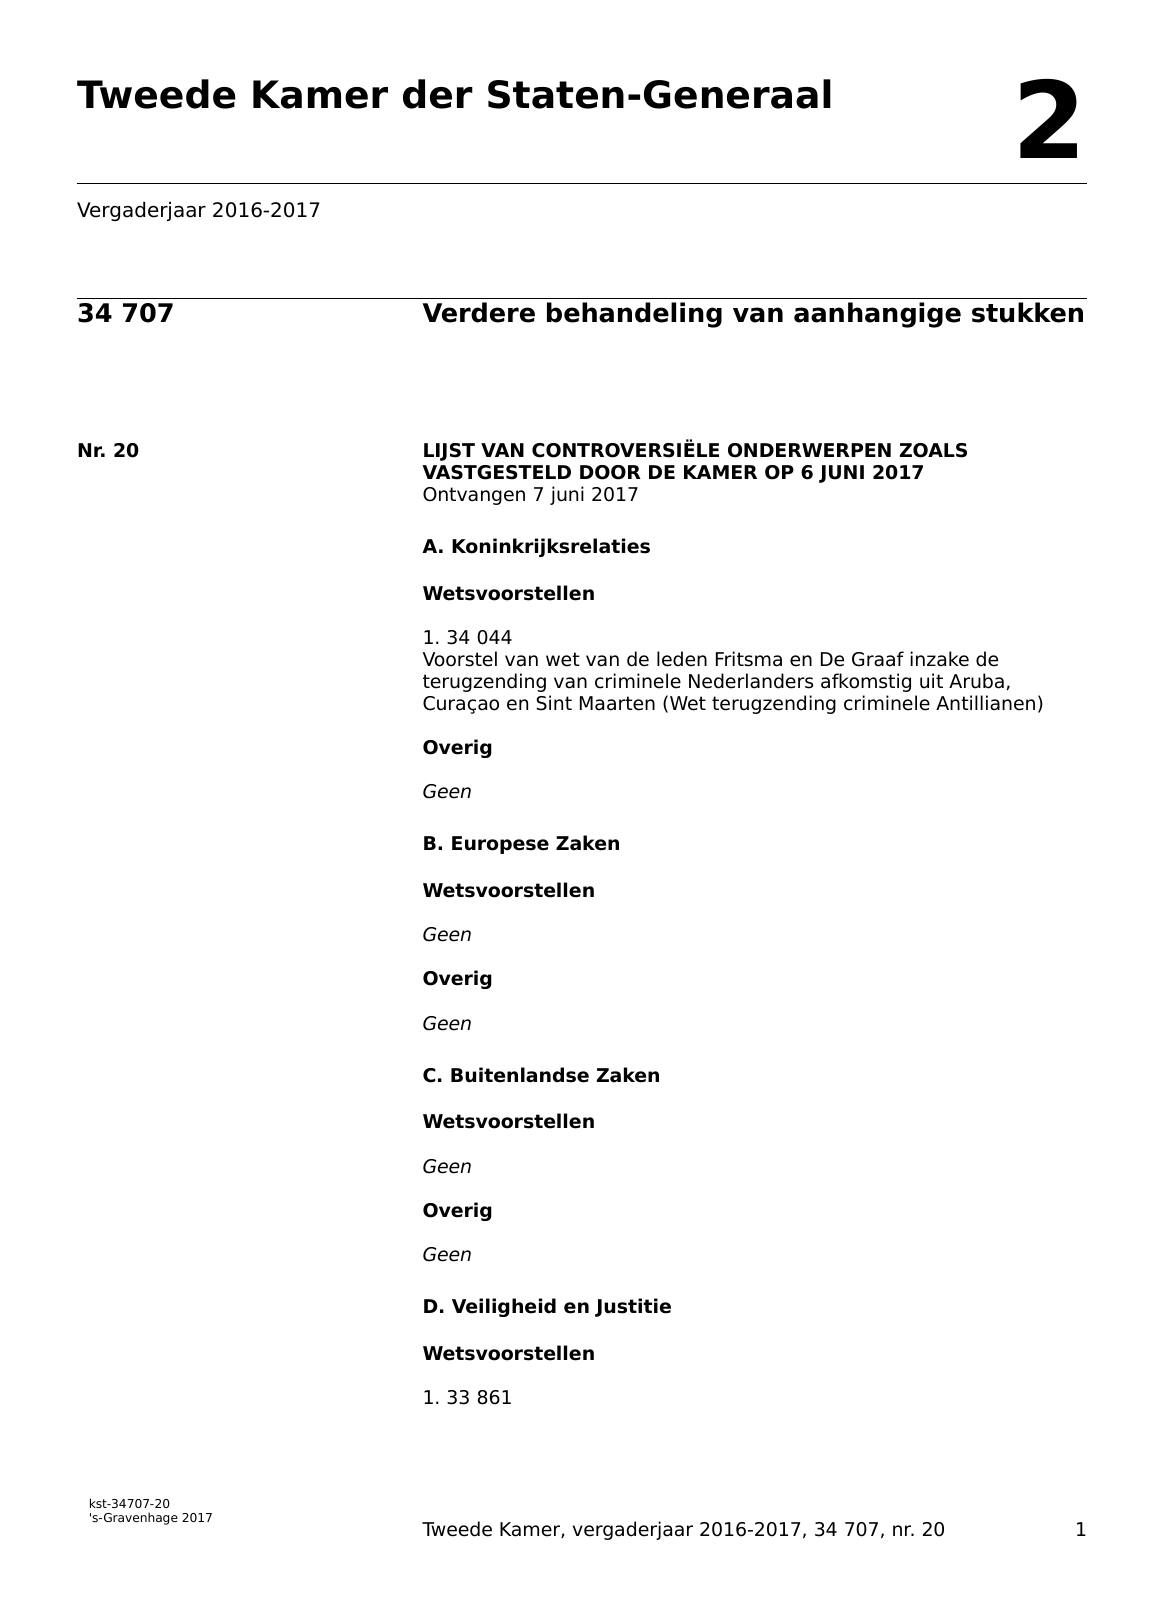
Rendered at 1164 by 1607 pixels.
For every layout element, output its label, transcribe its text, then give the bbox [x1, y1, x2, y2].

subtitle Overig [422, 1200, 1087, 1222]
subtitle D. Veiligheid en Justitie [422, 1296, 1087, 1318]
subtitle Wetsvoorstellen [422, 1111, 1087, 1133]
text Voorstel van wet van de leden Fritsma en De Graaf inzake de terugzending van criminele Nederlanders afkomstig uit Aruba, Curaçao en Sint Maarten (Wet terugzending criminele Antillianen) [422, 649, 1087, 715]
table_cell Vergaderjaar 2016-2017 [77, 184, 1087, 298]
subtitle Overig [422, 737, 1087, 759]
table_header Tweede Kamer der Staten-Generaal [77, 59, 886, 183]
text kst-34707-20 [88, 1497, 323, 1511]
subtitle B. Europese Zaken [422, 833, 1087, 855]
text 1. 34 044 [422, 627, 1087, 649]
text Geen [422, 924, 1087, 946]
subtitle Wetsvoorstellen [422, 1343, 1087, 1365]
subtitle Overig [422, 968, 1087, 990]
subtitle 34 707 Verdere behandeling van aanhangige stukken [77, 299, 1087, 329]
subtitle Nr. 20 LIJST VAN CONTROVERSIËLE ONDERWERPEN ZOALS VASTGESTELD DOOR DE KAMER OP 6 JUNI 2017 [77, 440, 1087, 484]
text Geen [422, 1244, 1087, 1266]
text 1. 33 861 [422, 1387, 1087, 1409]
subtitle A. Koninkrijksrelaties [422, 536, 1087, 558]
text Ontvangen 7 juni 2017 [422, 484, 1087, 506]
subtitle Wetsvoorstellen [422, 583, 1087, 604]
text 's-Gravenhage 2017 [88, 1511, 323, 1525]
subtitle Wetsvoorstellen [422, 880, 1087, 902]
subtitle C. Buitenlandse Zaken [422, 1064, 1087, 1086]
text Geen [422, 1156, 1087, 1178]
text Geen [422, 781, 1087, 803]
table_header 2 [886, 59, 1087, 183]
text Geen [422, 1012, 1087, 1034]
